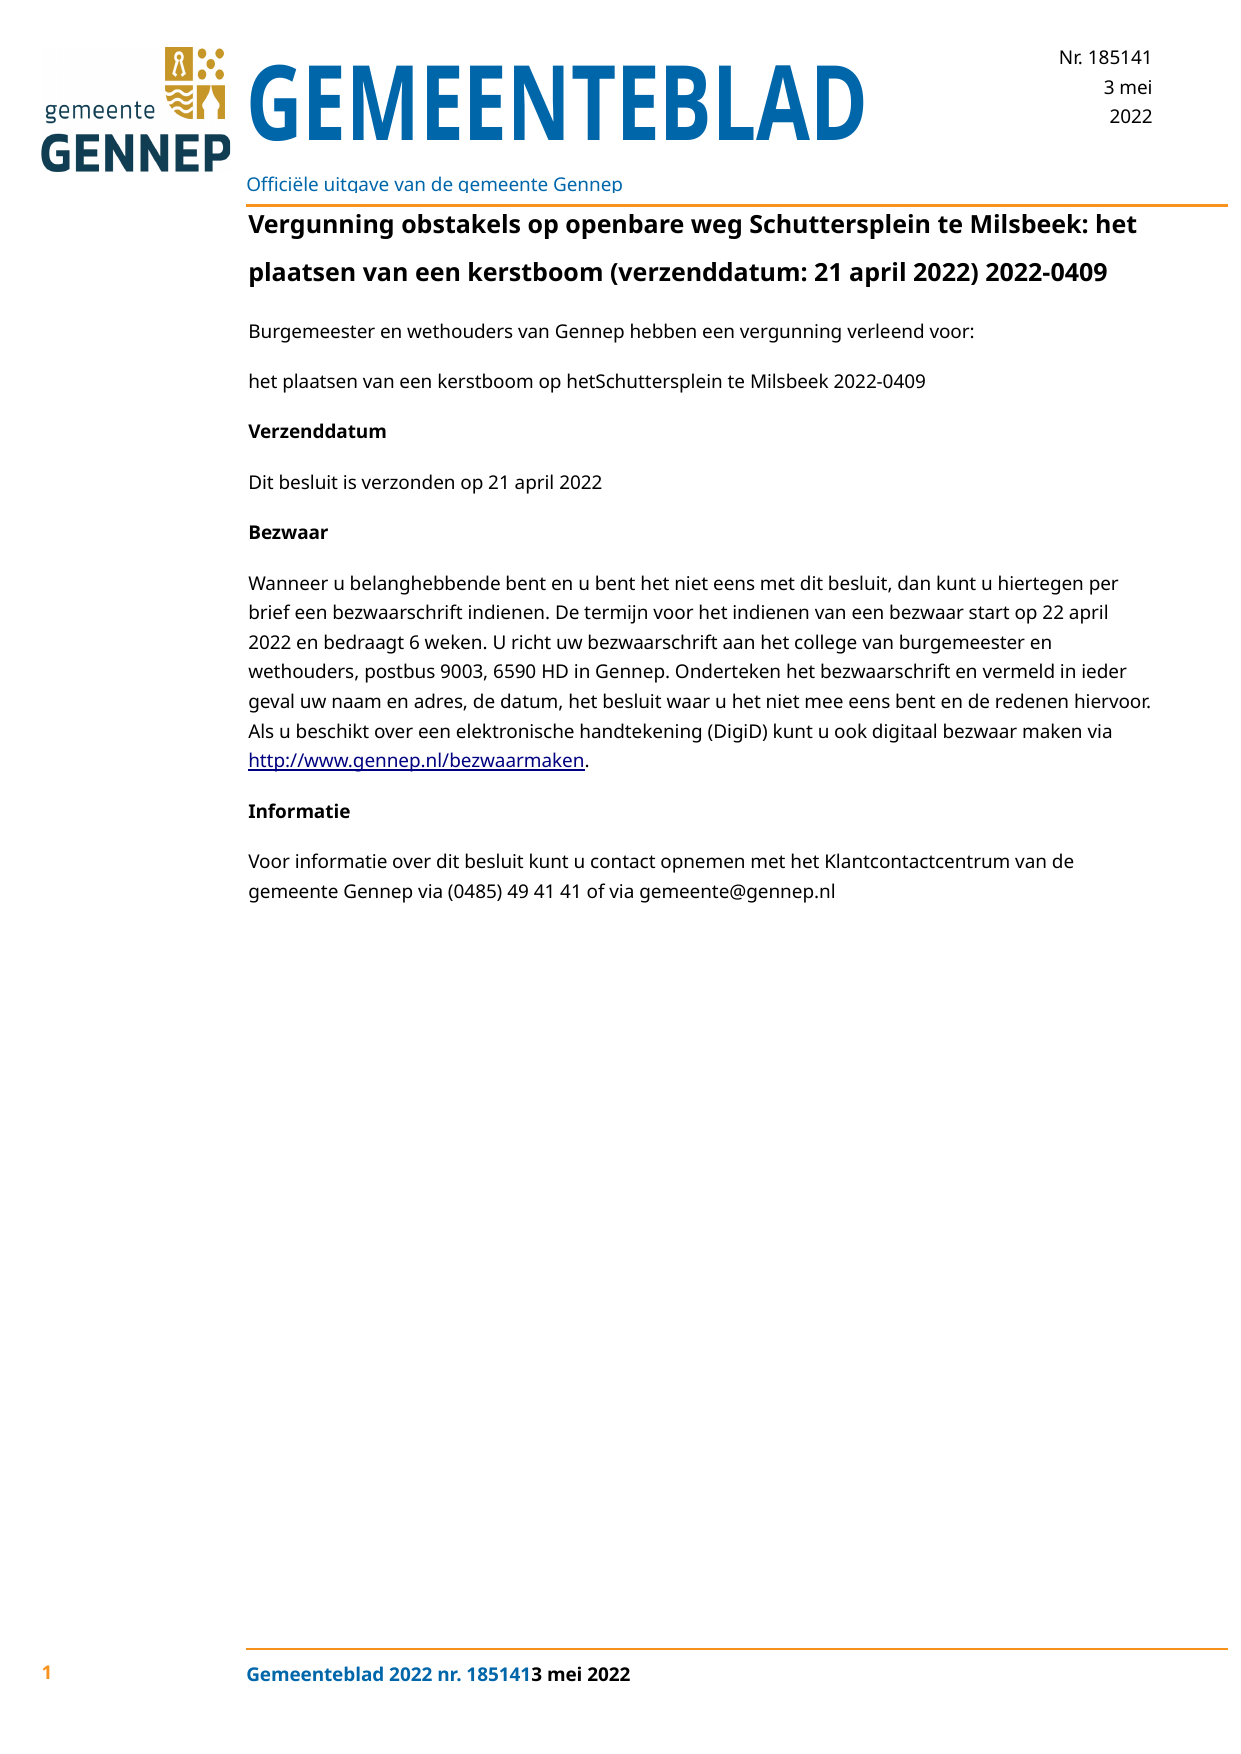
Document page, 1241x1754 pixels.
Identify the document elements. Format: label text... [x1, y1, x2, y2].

text Informatie [248, 798, 1152, 824]
text Verzenddatum [248, 419, 1152, 444]
picture [41, 47, 231, 172]
text Voor informatie over dit besluit kunt u contact opnemen met het Klantcontactcentrum van de gemeente Gennep via (0485) 49 41 41 of via gemeente@gennep.nl [248, 848, 1152, 904]
text Vergunning obstakels op openbare weg Schuttersplein te Milsbeek: het plaatsen van een kerstboom (verzenddatum: 21 april 2022) 2022-0409 [248, 207, 1152, 288]
text het plaatsen van een kerstboom op hetSchuttersplein te Milsbeek 2022-0409 [248, 368, 1152, 394]
text Wanneer u belanghebbende bent en u bent het niet eens met dit besluit, dan kunt u hiertegen per brief een bezwaarschrift indienen. De termijn voor het indienen van een bezwaar start op 22 april 2022 en bedraagt 6 weken. U richt uw bezwaarschrift aan het college van burgemeester en wethouders, postbus 9003, 6590 HD in Gennep. Onderteken het bezwaarschrift en vermeld in ieder geval uw naam en adres, de datum, het besluit waar u het niet mee eens bent en de redenen hiervoor. Als u beschikt over een elektronische handtekening (DigiD) kunt u ook digitaal bezwaar maken via http://www.gennep.nl/bezwaarmaken. [248, 570, 1152, 773]
text Dit besluit is verzonden op 21 april 2022 [248, 469, 1152, 495]
text Bezwaar [248, 519, 1152, 545]
text Burgemeester en wethouders van Gennep hebben een vergunning verleend voor: [248, 318, 1152, 344]
